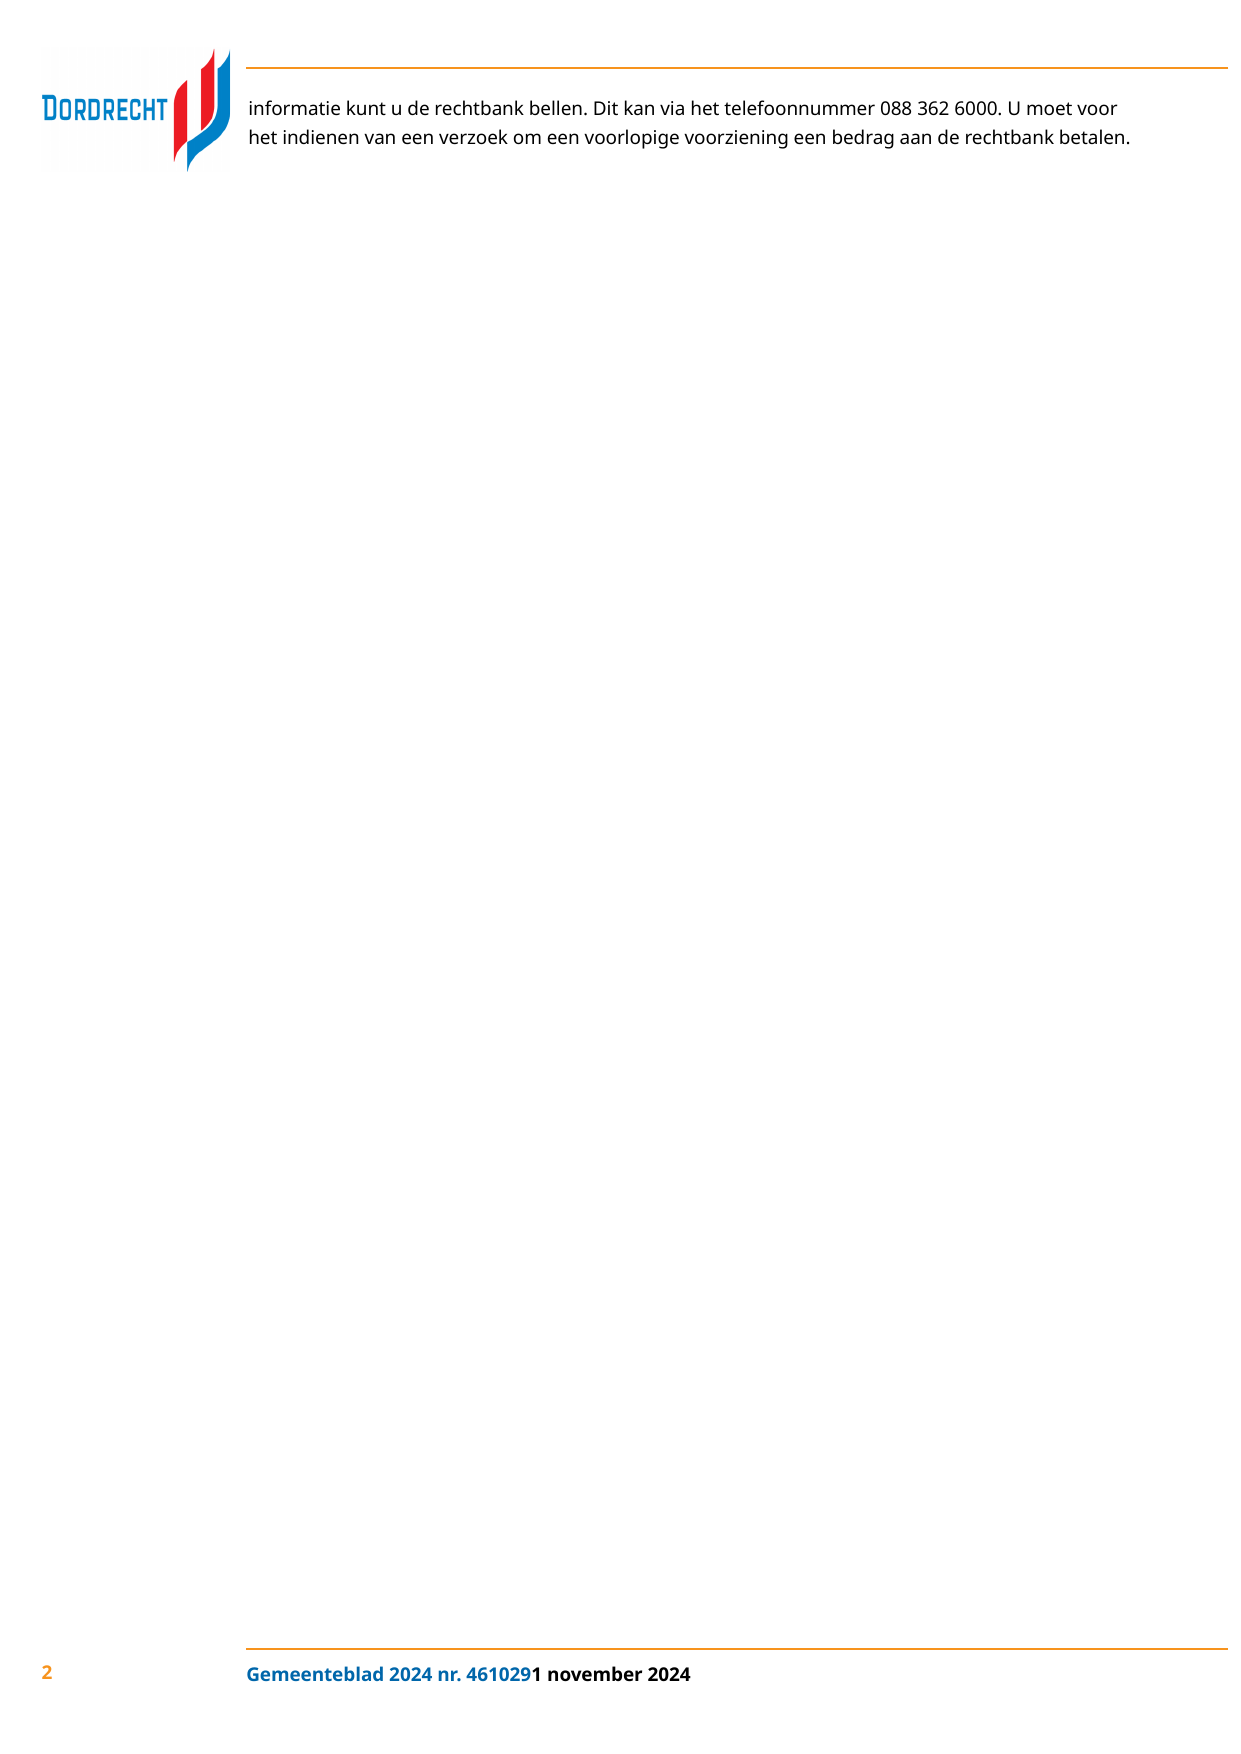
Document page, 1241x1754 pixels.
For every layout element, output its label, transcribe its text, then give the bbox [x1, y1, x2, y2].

text informatie kunt u de rechtbank bellen. Dit kan via het telefoonnummer 088 362 6000. U moet voor het indienen van een verzoek om een voorlopige voorziening een bedrag aan de rechtbank betalen. [248, 95, 1152, 150]
picture [41, 47, 231, 172]
